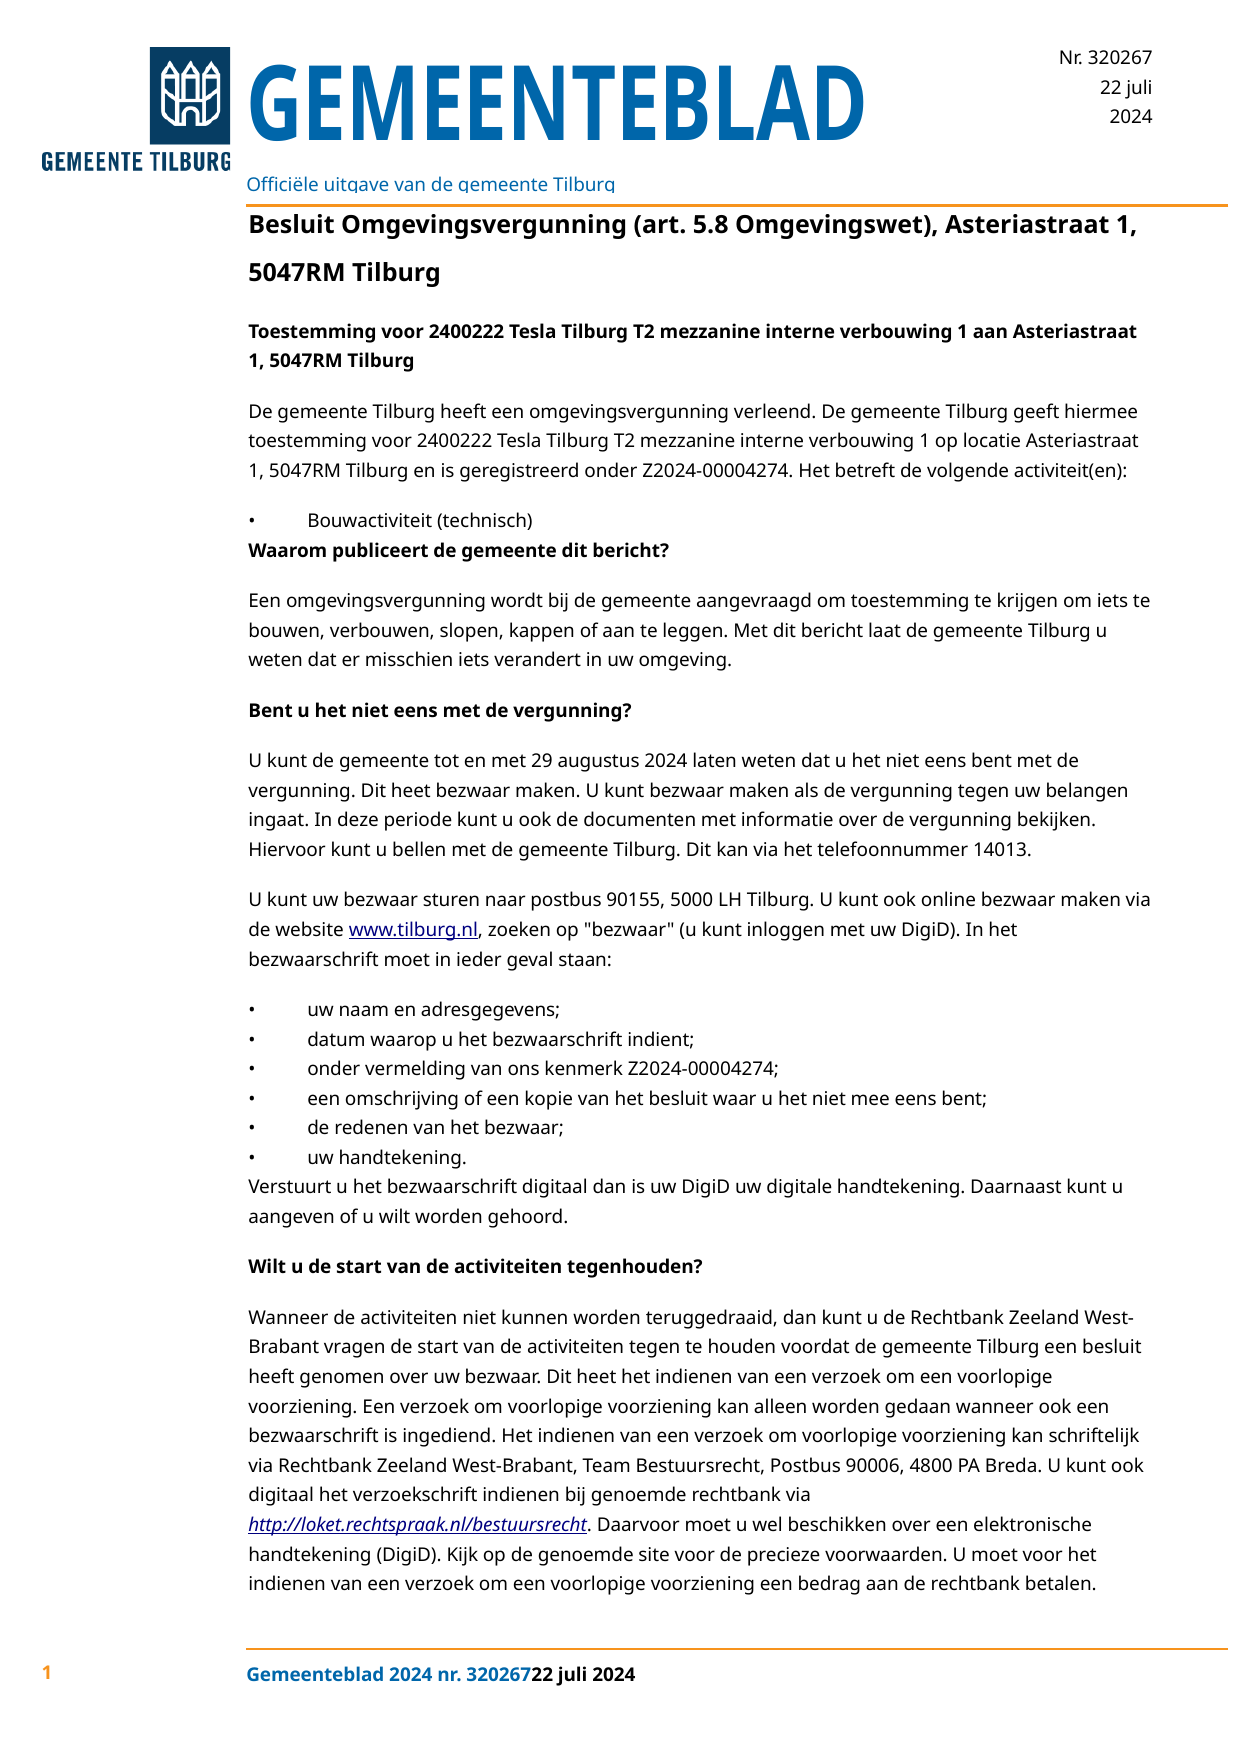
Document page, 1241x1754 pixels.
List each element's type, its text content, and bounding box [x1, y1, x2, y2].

text Toestemming voor 2400222 Tesla Tilburg T2 mezzanine interne verbouwing 1 aan Asteriastraat 1, 5047RM Tilburg [248, 318, 1152, 373]
text Een omgevingsvergunning wordt bij de gemeente aangevraagd om toestemming te krijgen om iets te bouwen, verbouwen, slopen, kappen of aan te leggen. Met dit bericht laat de gemeente Tilburg u weten dat er misschien iets verandert in uw omgeving. [248, 587, 1152, 672]
picture [41, 47, 231, 172]
text De gemeente Tilburg heeft een omgevingsvergunning verleend. De gemeente Tilburg geeft hiermee toestemming voor 2400222 Tesla Tilburg T2 mezzanine interne verbouwing 1 op locatie Asteriastraat 1, 5047RM Tilburg en is geregistreerd onder Z2024-00004274. Het betreft de volgende activiteit(en): [248, 398, 1152, 483]
text Besluit Omgevingsvergunning (art. 5.8 Omgevingswet), Asteriastraat 1, 5047RM Tilburg [248, 207, 1152, 288]
list Bouwactiviteit (technisch) [248, 507, 1152, 533]
list uw naam en adresgegevens; [248, 996, 1152, 1022]
list datum waarop u het bezwaarschrift indient; [248, 1026, 1152, 1052]
list een omschrijving of een kopie van het besluit waar u het niet mee eens bent; [248, 1085, 1152, 1111]
text Wilt u de start van de activiteiten tegenhouden? [248, 1254, 1152, 1279]
text Bent u het niet eens met de vergunning? [248, 697, 1152, 723]
text U kunt uw bezwaar sturen naar postbus 90155, 5000 LH Tilburg. U kunt ook online bezwaar maken via de website www.tilburg.nl, zoeken op "bezwaar" (u kunt inloggen met uw DigiD). In het bezwaarschrift moet in ieder geval staan: [248, 887, 1152, 972]
text U kunt de gemeente tot en met 29 augustus 2024 laten weten dat u het niet eens bent met de vergunning. Dit heet bezwaar maken. U kunt bezwaar maken als de vergunning tegen uw belangen ingaat. In deze periode kunt u ook de documenten met informatie over de vergunning bekijken. Hiervoor kunt u bellen met de gemeente Tilburg. Dit kan via het telefoonnummer 14013. [248, 747, 1152, 862]
list de redenen van het bezwaar; [248, 1114, 1152, 1140]
text Waarom publiceert de gemeente dit bericht? [248, 537, 1152, 563]
list uw handtekening. [248, 1144, 1152, 1170]
list onder vermelding van ons kenmerk Z2024-00004274; [248, 1055, 1152, 1081]
text Verstuurt u het bezwaarschrift digitaal dan is uw DigiD uw digitale handtekening. Daarnaast kunt u aangeven of u wilt worden gehoord. [248, 1174, 1152, 1229]
text Wanneer de activiteiten niet kunnen worden teruggedraaid, dan kunt u de Rechtbank Zeeland West-Brabant vragen de start van de activiteiten tegen te houden voordat de gemeente Tilburg een besluit heeft genomen over uw bezwaar. Dit heet het indienen van een verzoek om een voorlopige voorziening. Een verzoek om voorlopige voorziening kan alleen worden gedaan wanneer ook een bezwaarschrift is ingediend. Het indienen van een verzoek om voorlopige voorziening kan schriftelijk via Rechtbank Zeeland West-Brabant, Team Bestuursrecht, Postbus 90006, 4800 PA Breda. U kunt ook digitaal het verzoekschrift indienen bij genoemde rechtbank via http://loket.rechtspraak.nl/bestuursrecht. Daarvoor moet u wel beschikken over een elektronische handtekening (DigiD). Kijk op de genoemde site voor de precieze voorwaarden. U moet voor het indienen van een verzoek om een voorlopige voorziening een bedrag aan de rechtbank betalen. [248, 1304, 1152, 1596]
